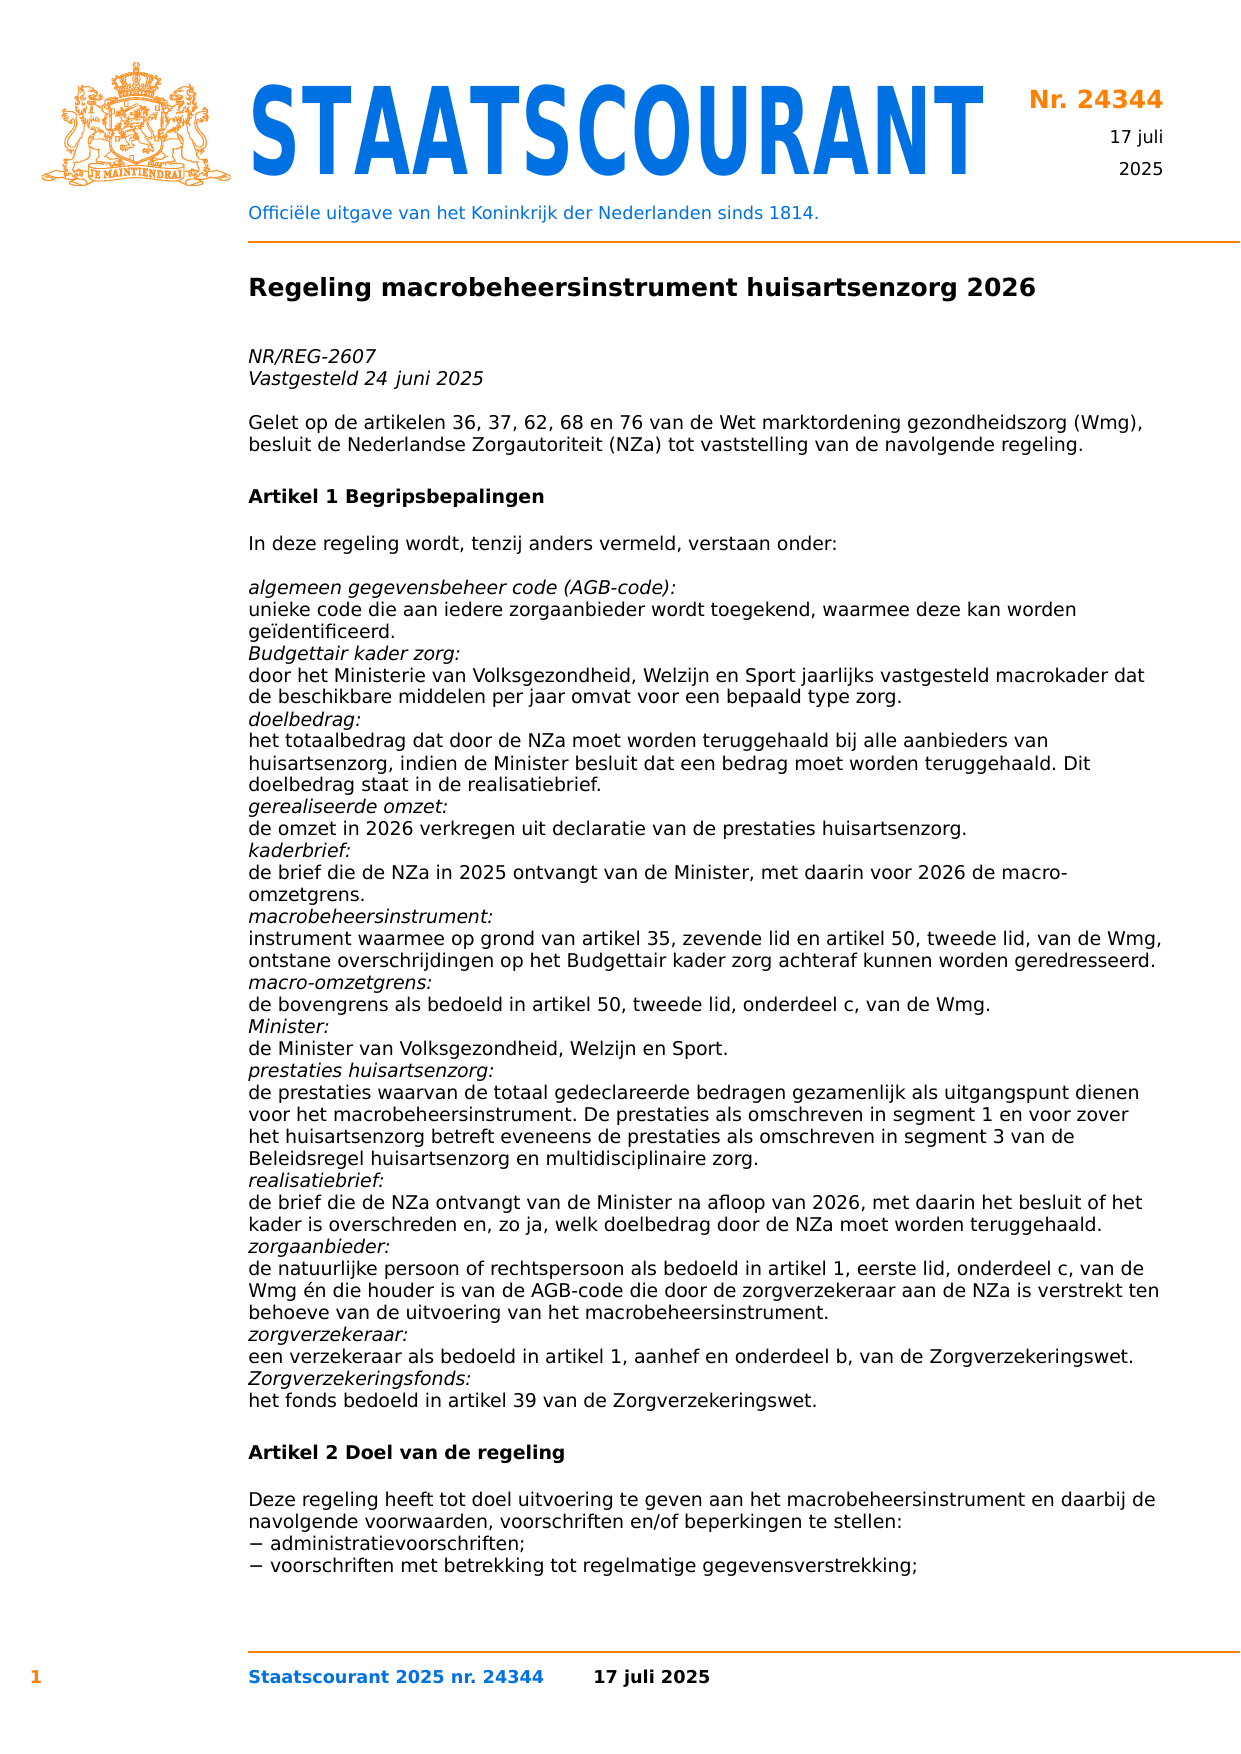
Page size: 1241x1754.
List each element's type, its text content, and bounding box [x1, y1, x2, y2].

text NR/REG-2607 [248, 346, 1163, 368]
text het totaalbedrag dat door de NZa moet worden teruggehaald bij alle aanbieders van huisartsenzorg, indien de Minister besluit dat een bedrag moet worden teruggehaald. Dit doelbedrag staat in de realisatiebrief. [248, 730, 1163, 796]
text realisatiebrief: [248, 1170, 1163, 1192]
text de omzet in 2026 verkregen uit declaratie van de prestaties huisartsenzorg. [248, 818, 1163, 840]
text In deze regeling wordt, tenzij anders vermeld, verstaan onder: [248, 533, 1163, 555]
text de natuurlijke persoon of rechtspersoon als bedoeld in artikel 1, eerste lid, onderdeel c, van de Wmg én die houder is van de AGB-code die door de zorgverzekeraar aan de NZa is verstrekt ten behoeve van de uitvoering van het macrobeheersinstrument. [248, 1258, 1163, 1324]
text Minister: [248, 1016, 1163, 1038]
picture [41, 62, 231, 186]
text Deze regeling heeft tot doel uitvoering te geven aan het macrobeheersinstrument en daarbij de navolgende voorwaarden, voorschriften en/of beperkingen te stellen: [248, 1489, 1163, 1533]
text het fonds bedoeld in artikel 39 van de Zorgverzekeringswet. [248, 1390, 1163, 1412]
table_cell 17 juli [998, 121, 1240, 153]
table_cell 2025 [998, 153, 1240, 203]
text Vastgesteld 24 juni 2025 [248, 368, 1163, 390]
text de bovengrens als bedoeld in artikel 50, tweede lid, onderdeel c, van de Wmg. [248, 994, 1163, 1016]
text unieke code die aan iedere zorgaanbieder wordt toegekend, waarmee deze kan worden geïdentificeerd. [248, 598, 1163, 642]
table_header Nr. 24344 [998, 62, 1240, 121]
text macro-omzetgrens: [248, 972, 1163, 994]
table_cell Officiële uitgave van het Koninkrijk der Nederlanden sinds 1814. [248, 203, 1240, 241]
text instrument waarmee op grond van artikel 35, zevende lid en artikel 50, tweede lid, van de Wmg, ontstane overschrijdingen op het Budgettair kader zorg achteraf kunnen worden geredresseerd. [248, 928, 1163, 972]
text Zorgverzekeringsfonds: [248, 1368, 1163, 1390]
subtitle Artikel 1 Begripsbepalingen [248, 486, 1163, 508]
text − voorschriften met betrekking tot regelmatige gegevensverstrekking; [248, 1555, 1163, 1577]
text kaderbrief: [248, 840, 1163, 862]
text − administratievoorschriften; [248, 1533, 1163, 1555]
text algemeen gegevensbeheer code (AGB-code): [248, 577, 1163, 598]
table_header [25, 62, 248, 241]
text de brief die de NZa ontvangt van de Minister na afloop van 2026, met daarin het besluit of het kader is overschreden en, zo ja, welk doelbedrag door de NZa moet worden teruggehaald. [248, 1192, 1163, 1236]
text gerealiseerde omzet: [248, 796, 1163, 818]
subtitle Artikel 2 Doel van de regeling [248, 1442, 1163, 1464]
text prestaties huisartsenzorg: [248, 1060, 1163, 1082]
text macrobeheersinstrument: [248, 906, 1163, 928]
table_header STAATSCOURANT [248, 62, 998, 203]
text zorgaanbieder: [248, 1236, 1163, 1258]
text door het Ministerie van Volksgezondheid, Welzijn en Sport jaarlijks vastgesteld macrokader dat de beschikbare middelen per jaar omvat voor een bepaald type zorg. [248, 664, 1163, 708]
subtitle Regeling macrobeheersinstrument huisartsenzorg 2026 [248, 273, 1163, 302]
text een verzekeraar als bedoeld in artikel 1, aanhef en onderdeel b, van de Zorgverzekeringswet. [248, 1346, 1163, 1368]
text Budgettair kader zorg: [248, 642, 1163, 664]
text de prestaties waarvan de totaal gedeclareerde bedragen gezamenlijk als uitgangspunt dienen voor het macrobeheersinstrument. De prestaties als omschreven in segment 1 en voor zover het huisartsenzorg betreft eveneens de prestaties als omschreven in segment 3 van de Beleidsregel huisartsenzorg en multidisciplinaire zorg. [248, 1082, 1163, 1170]
text doelbedrag: [248, 708, 1163, 730]
text zorgverzekeraar: [248, 1324, 1163, 1346]
text de brief die de NZa in 2025 ontvangt van de Minister, met daarin voor 2026 de macro-omzetgrens. [248, 862, 1163, 906]
text de Minister van Volksgezondheid, Welzijn en Sport. [248, 1038, 1163, 1060]
text Gelet op de artikelen 36, 37, 62, 68 en 76 van de Wet marktordening gezondheidszorg (Wmg), besluit de Nederlandse Zorgautoriteit (NZa) tot vaststelling van de navolgende regeling. [248, 412, 1163, 456]
